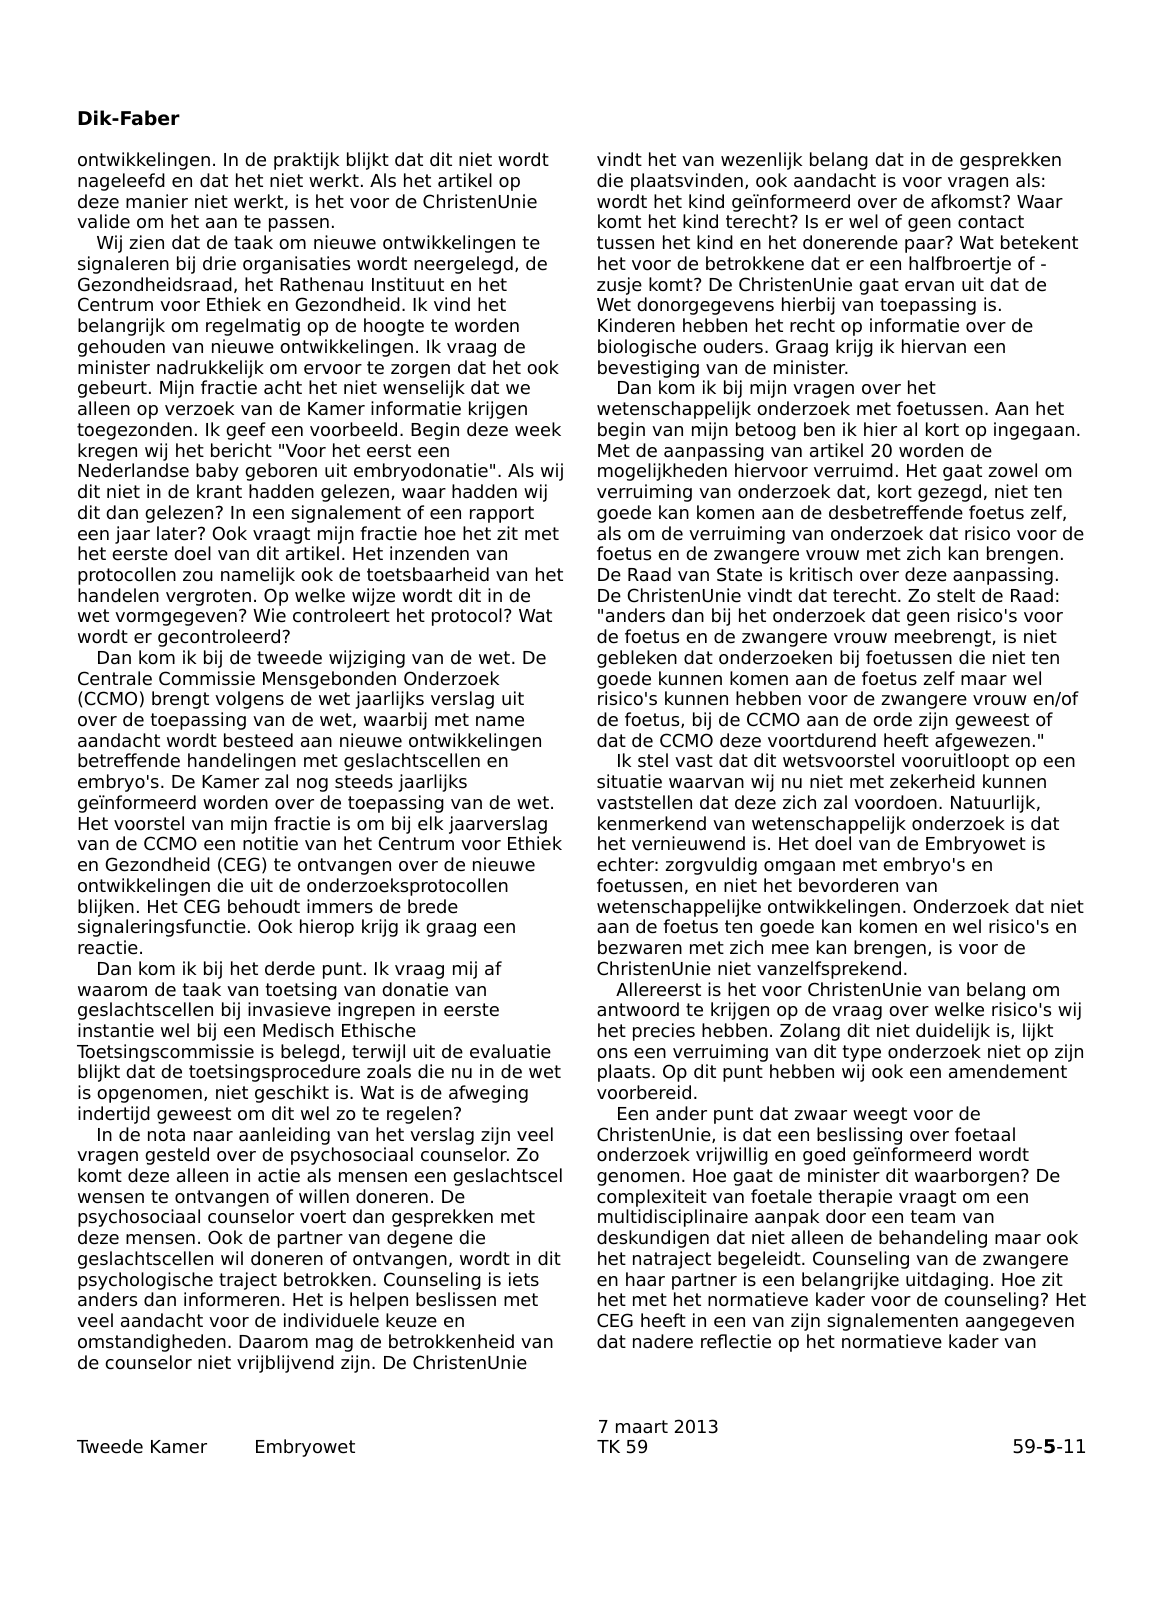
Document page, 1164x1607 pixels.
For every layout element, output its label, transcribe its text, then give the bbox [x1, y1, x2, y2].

text ontwikkelingen. In de praktijk blijkt dat dit niet wordt nageleefd en dat het niet werkt. Als het artikel op deze manier niet werkt, is het voor de ChristenUnie valide om het aan te passen. [77, 150, 567, 233]
text In de nota naar aanleiding van het verslag zijn veel vragen gesteld over de psychosociaal counselor. Zo komt deze alleen in actie als mensen een geslachtscel wensen te ontvangen of willen doneren. De psychosociaal counselor voert dan gesprekken met deze mensen. Ook de partner van degene die geslachtscellen wil doneren of ontvangen, wordt in dit psychologische traject betrokken. Counseling is iets anders dan informeren. Het is helpen beslissen met veel aandacht voor de individuele keuze en omstandigheden. Daarom mag de betrokkenheid van de counselor niet vrijblijvend zijn. De ChristenUnie [77, 1124, 567, 1373]
text Dan kom ik bij de tweede wijziging van de wet. De Centrale Commissie Mensgebonden Onderzoek (CCMO) brengt volgens de wet jaarlijks verslag uit over de toepassing van de wet, waarbij met name aandacht wordt besteed aan nieuwe ontwikkelingen betreffende handelingen met geslachtscellen en embryo's. De Kamer zal nog steeds jaarlijks geïnformeerd worden over de toepassing van de wet. Het voorstel van mijn fractie is om bij elk jaarverslag van de CCMO een notitie van het Centrum voor Ethiek en Gezondheid (CEG) te ontvangen over de nieuwe ontwikkelingen die uit de onderzoeksprotocollen blijken. Het CEG behoudt immers de brede signaleringsfunctie. Ook hierop krijg ik graag een reactie. [77, 648, 567, 959]
text Wij zien dat de taak om nieuwe ontwikkelingen te signaleren bij drie organisaties wordt neergelegd, de Gezondheidsraad, het Rathenau Instituut en het Centrum voor Ethiek en Gezondheid. Ik vind het belangrijk om regelmatig op de hoogte te worden gehouden van nieuwe ontwikkelingen. Ik vraag de minister nadrukkelijk om ervoor te zorgen dat het ook gebeurt. Mijn fractie acht het niet wenselijk dat we alleen op verzoek van de Kamer informatie krijgen toegezonden. Ik geef een voorbeeld. Begin deze week kregen wij het bericht "Voor het eerst een Nederlandse baby geboren uit embryodonatie". Als wij dit niet in de krant hadden gelezen, waar hadden wij dit dan gelezen? In een signalement of een rapport een jaar later? Ook vraagt mijn fractie hoe het zit met het eerste doel van dit artikel. Het inzenden van protocollen zou namelijk ook de toetsbaarheid van het handelen vergroten. Op welke wijze wordt dit in de wet vormgegeven? Wie controleert het protocol? Wat wordt er gecontroleerd? [77, 233, 567, 648]
text vindt het van wezenlijk belang dat in de gesprekken die plaatsvinden, ook aandacht is voor vragen als: wordt het kind geïnformeerd over de afkomst? Waar komt het kind terecht? Is er wel of geen contact tussen het kind en het donerende paar? Wat betekent het voor de betrokkene dat er een halfbroertje of -zusje komt? De ChristenUnie gaat ervan uit dat de Wet donorgegevens hierbij van toepassing is. Kinderen hebben het recht op informatie over de biologische ouders. Graag krijg ik hiervan een bevestiging van de minister. [596, 150, 1087, 378]
text Allereerst is het voor ChristenUnie van belang om antwoord te krijgen op de vraag over welke risico's wij het precies hebben. Zolang dit niet duidelijk is, lijkt ons een verruiming van dit type onderzoek niet op zijn plaats. Op dit punt hebben wij ook een amendement voorbereid. [596, 979, 1087, 1104]
text Dan kom ik bij het derde punt. Ik vraag mij af waarom de taak van toetsing van donatie van geslachtscellen bij invasieve ingrepen in eerste instantie wel bij een Medisch Ethische Toetsingscommissie is belegd, terwijl uit de evaluatie blijkt dat de toetsingsprocedure zoals die nu in de wet is opgenomen, niet geschikt is. Wat is de afweging indertijd geweest om dit wel zo te regelen? [77, 959, 567, 1124]
text Een ander punt dat zwaar weegt voor de ChristenUnie, is dat een beslissing over foetaal onderzoek vrijwillig en goed geïnformeerd wordt genomen. Hoe gaat de minister dit waarborgen? De complexiteit van foetale therapie vraagt om een multidisciplinaire aanpak door een team van deskundigen dat niet alleen de behandeling maar ook het natraject begeleidt. Counseling van de zwangere en haar partner is een belangrijke uitdaging. Hoe zit het met het normatieve kader voor de counseling? Het CEG heeft in een van zijn signalementen aangegeven dat nadere reflectie op het normatieve kader van [596, 1104, 1087, 1352]
text Ik stel vast dat dit wetsvoorstel vooruitloopt op een situatie waarvan wij nu niet met zekerheid kunnen vaststellen dat deze zich zal voordoen. Natuurlijk, kenmerkend van wetenschappelijk onderzoek is dat het vernieuwend is. Het doel van de Embryowet is echter: zorgvuldig omgaan met embryo's en foetussen, en niet het bevorderen van wetenschappelijke ontwikkelingen. Onderzoek dat niet aan de foetus ten goede kan komen en wel risico's en bezwaren met zich mee kan brengen, is voor de ChristenUnie niet vanzelfsprekend. [596, 751, 1087, 979]
text Dan kom ik bij mijn vragen over het wetenschappelijk onderzoek met foetussen. Aan het begin van mijn betoog ben ik hier al kort op ingegaan. Met de aanpassing van artikel 20 worden de mogelijkheden hiervoor verruimd. Het gaat zowel om verruiming van onderzoek dat, kort gezegd, niet ten goede kan komen aan de desbetreffende foetus zelf, als om de verruiming van onderzoek dat risico voor de foetus en de zwangere vrouw met zich kan brengen. De Raad van State is kritisch over deze aanpassing. De ChristenUnie vindt dat terecht. Zo stelt de Raad: "anders dan bij het onderzoek dat geen risico's voor de foetus en de zwangere vrouw meebrengt, is niet gebleken dat onderzoeken bij foetussen die niet ten goede kunnen komen aan de foetus zelf maar wel risico's kunnen hebben voor de zwangere vrouw en/of de foetus, bij de CCMO aan de orde zijn geweest of dat de CCMO deze voortdurend heeft afgewezen." [596, 378, 1087, 751]
